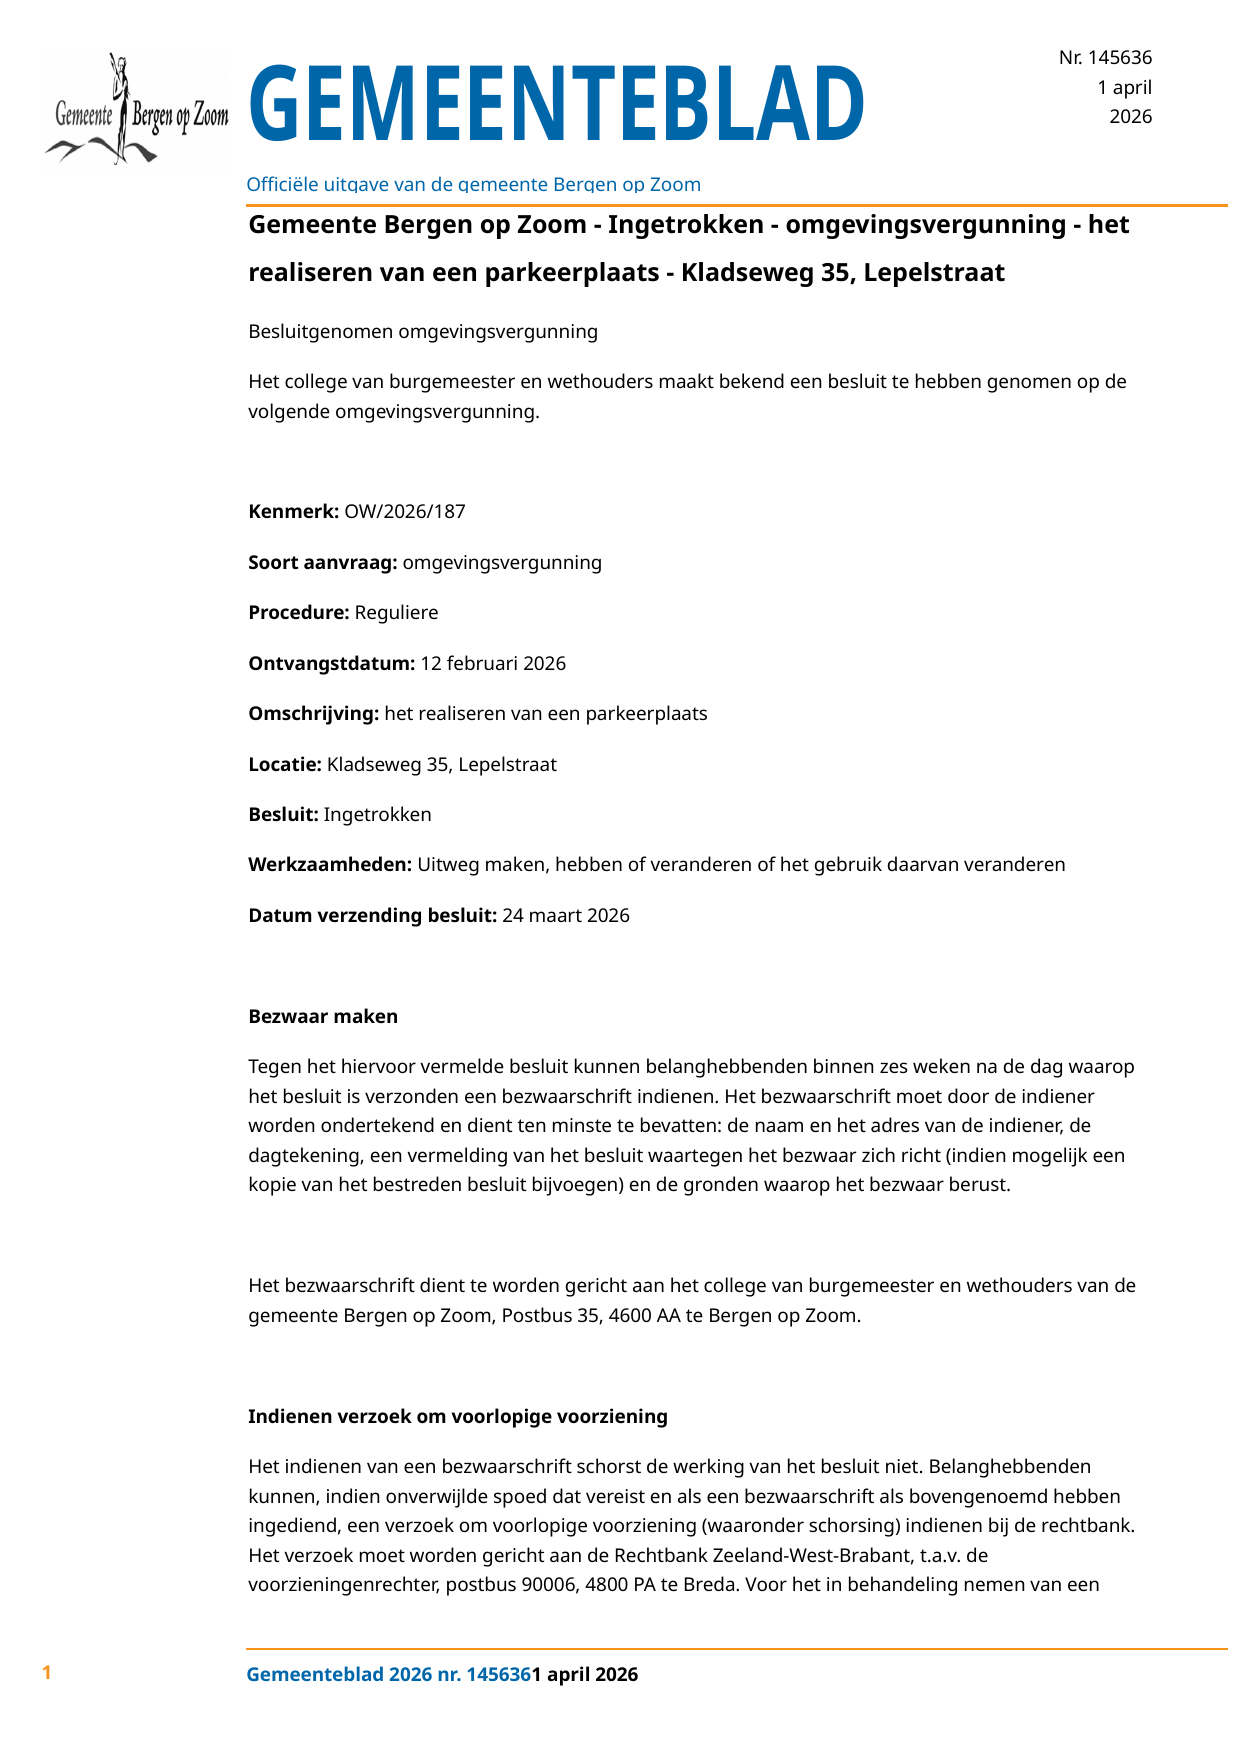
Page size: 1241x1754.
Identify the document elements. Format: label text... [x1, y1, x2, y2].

text Het bezwaarschrift dient te worden gericht aan het college van burgemeester en wethouders van de gemeente Bergen op Zoom, Postbus 35, 4600 AA te Bergen op Zoom. [248, 1272, 1152, 1328]
text Tegen het hiervoor vermelde besluit kunnen belanghebbenden binnen zes weken na de dag waarop het besluit is verzonden een bezwaarschrift indienen. Het bezwaarschrift moet door de indiener worden ondertekend en dient ten minste te bevatten: de naam en het adres van de indiener, de dagtekening, een vermelding van het besluit waartegen het bezwaar zich richt (indien mogelijk een kopie van het bestreden besluit bijvoegen) en de gronden waarop het bezwaar berust. [248, 1053, 1152, 1197]
text Locatie: Kladseweg 35, Lepelstraat [248, 751, 1152, 777]
text Gemeente Bergen op Zoom - Ingetrokken - omgevingsvergunning - het realiseren van een parkeerplaats - Kladseweg 35, Lepelstraat [248, 207, 1152, 288]
picture [41, 47, 231, 172]
text Indienen verzoek om voorlopige voorziening [248, 1403, 1152, 1429]
text Ontvangstdatum: 12 februari 2026 [248, 650, 1152, 676]
text Kenmerk: OW/2026/187 [248, 499, 1152, 524]
text Het college van burgemeester en wethouders maakt bekend een besluit te hebben genomen op de volgende omgevingsvergunning. [248, 368, 1152, 424]
text Het indienen van een bezwaarschrift schorst de werking van het besluit niet. Belanghebbenden kunnen, indien onverwijlde spoed dat vereist en als een bezwaarschrift als bovengenoemd hebben ingediend, een verzoek om voorlopige voorziening (waaronder schorsing) indienen bij de rechtbank. Het verzoek moet worden gericht aan de Rechtbank Zeeland-West-Brabant, t.a.v. de voorzieningenrechter, postbus 90006, 4800 PA te Breda. Voor het in behandeling nemen van een [248, 1453, 1152, 1597]
text Soort aanvraag: omgevingsvergunning [248, 549, 1152, 575]
text Procedure: Reguliere [248, 599, 1152, 625]
text Besluit: Ingetrokken [248, 801, 1152, 827]
text Datum verzending besluit: 24 maart 2026 [248, 902, 1152, 928]
text Werkzaamheden: Uitweg maken, hebben of veranderen of het gebruik daarvan veranderen [248, 852, 1152, 877]
text Besluitgenomen omgevingsvergunning [248, 318, 1152, 344]
text Bezwaar maken [248, 1003, 1152, 1029]
text Omschrijving: het realiseren van een parkeerplaats [248, 700, 1152, 726]
